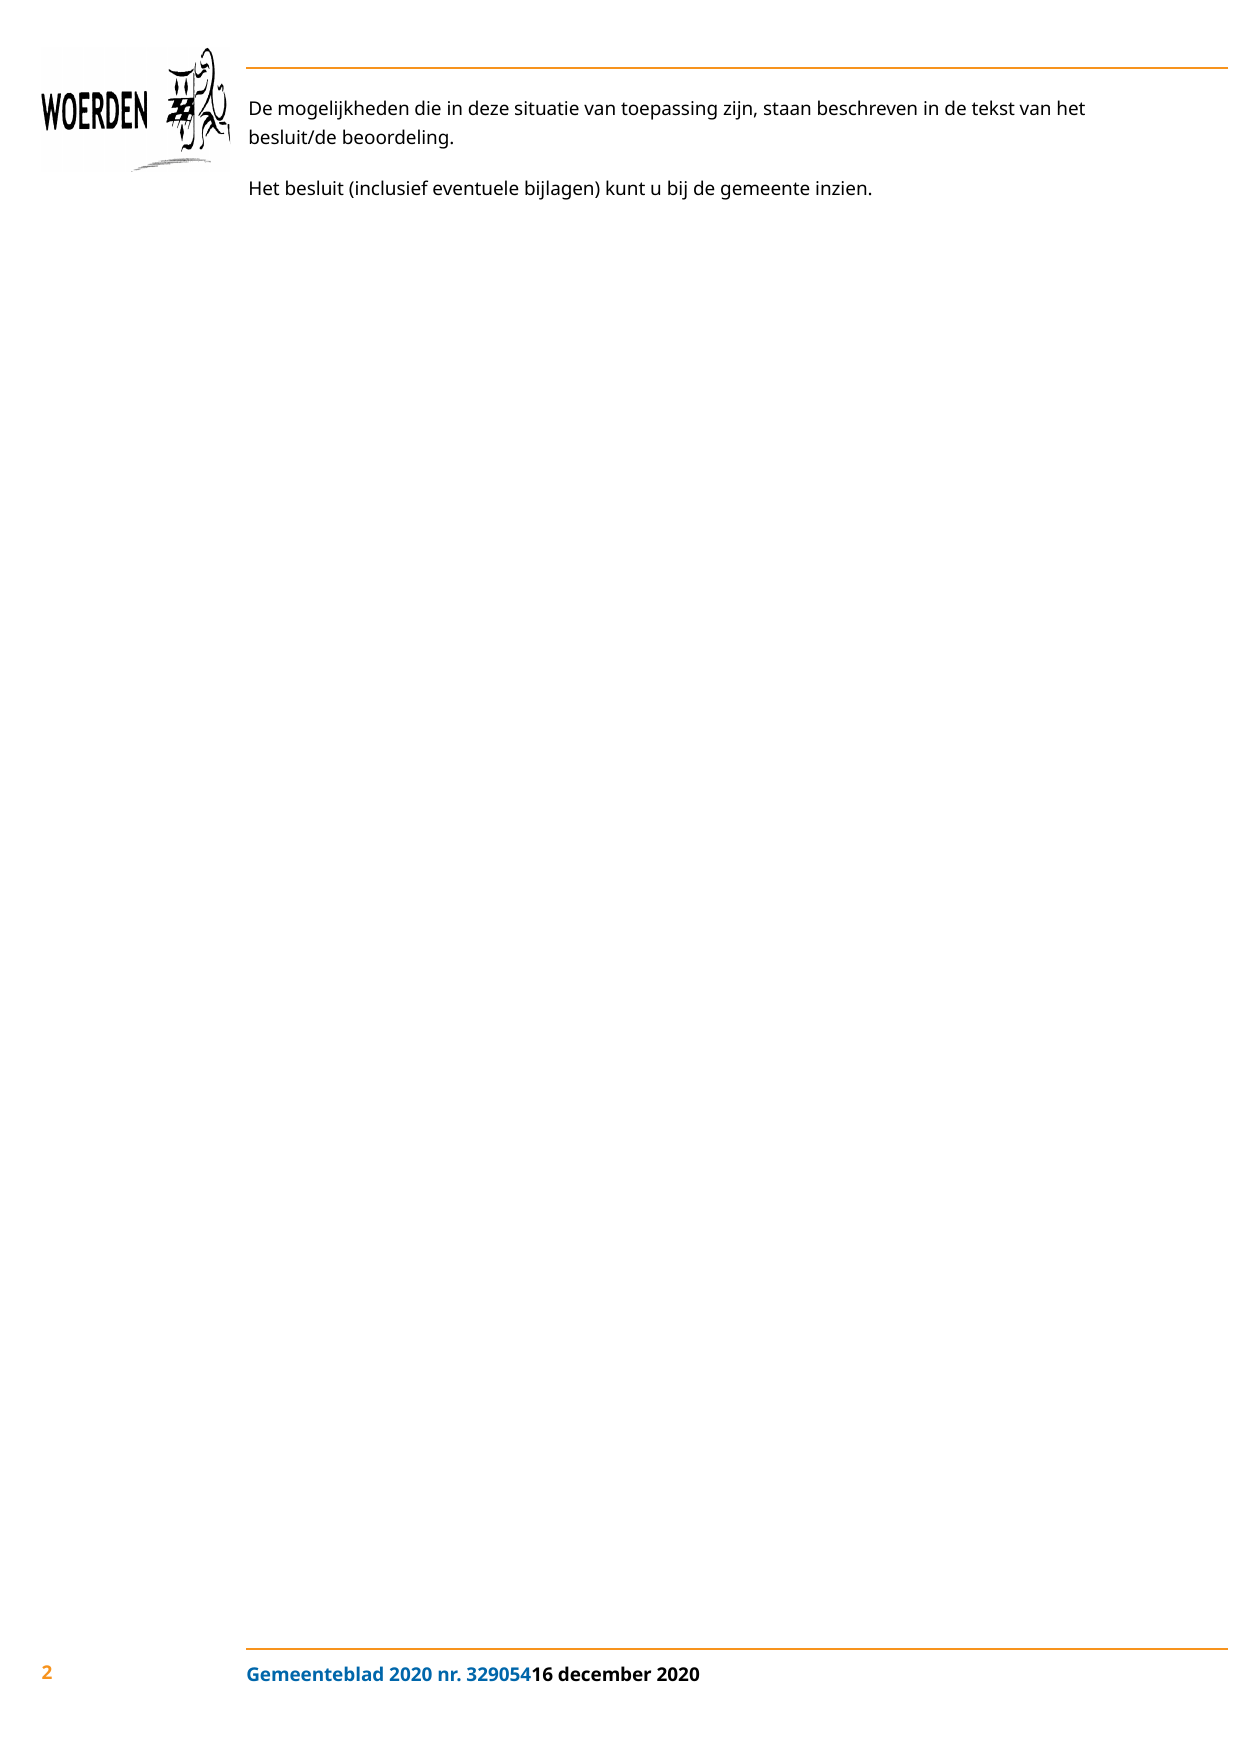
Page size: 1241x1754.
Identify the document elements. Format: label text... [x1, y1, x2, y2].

picture [41, 47, 231, 172]
text De mogelijkheden die in deze situatie van toepassing zijn, staan beschreven in de tekst van het besluit/de beoordeling. [248, 95, 1152, 150]
text Het besluit (inclusief eventuele bijlagen) kunt u bij de gemeente inzien. [248, 175, 1152, 201]
